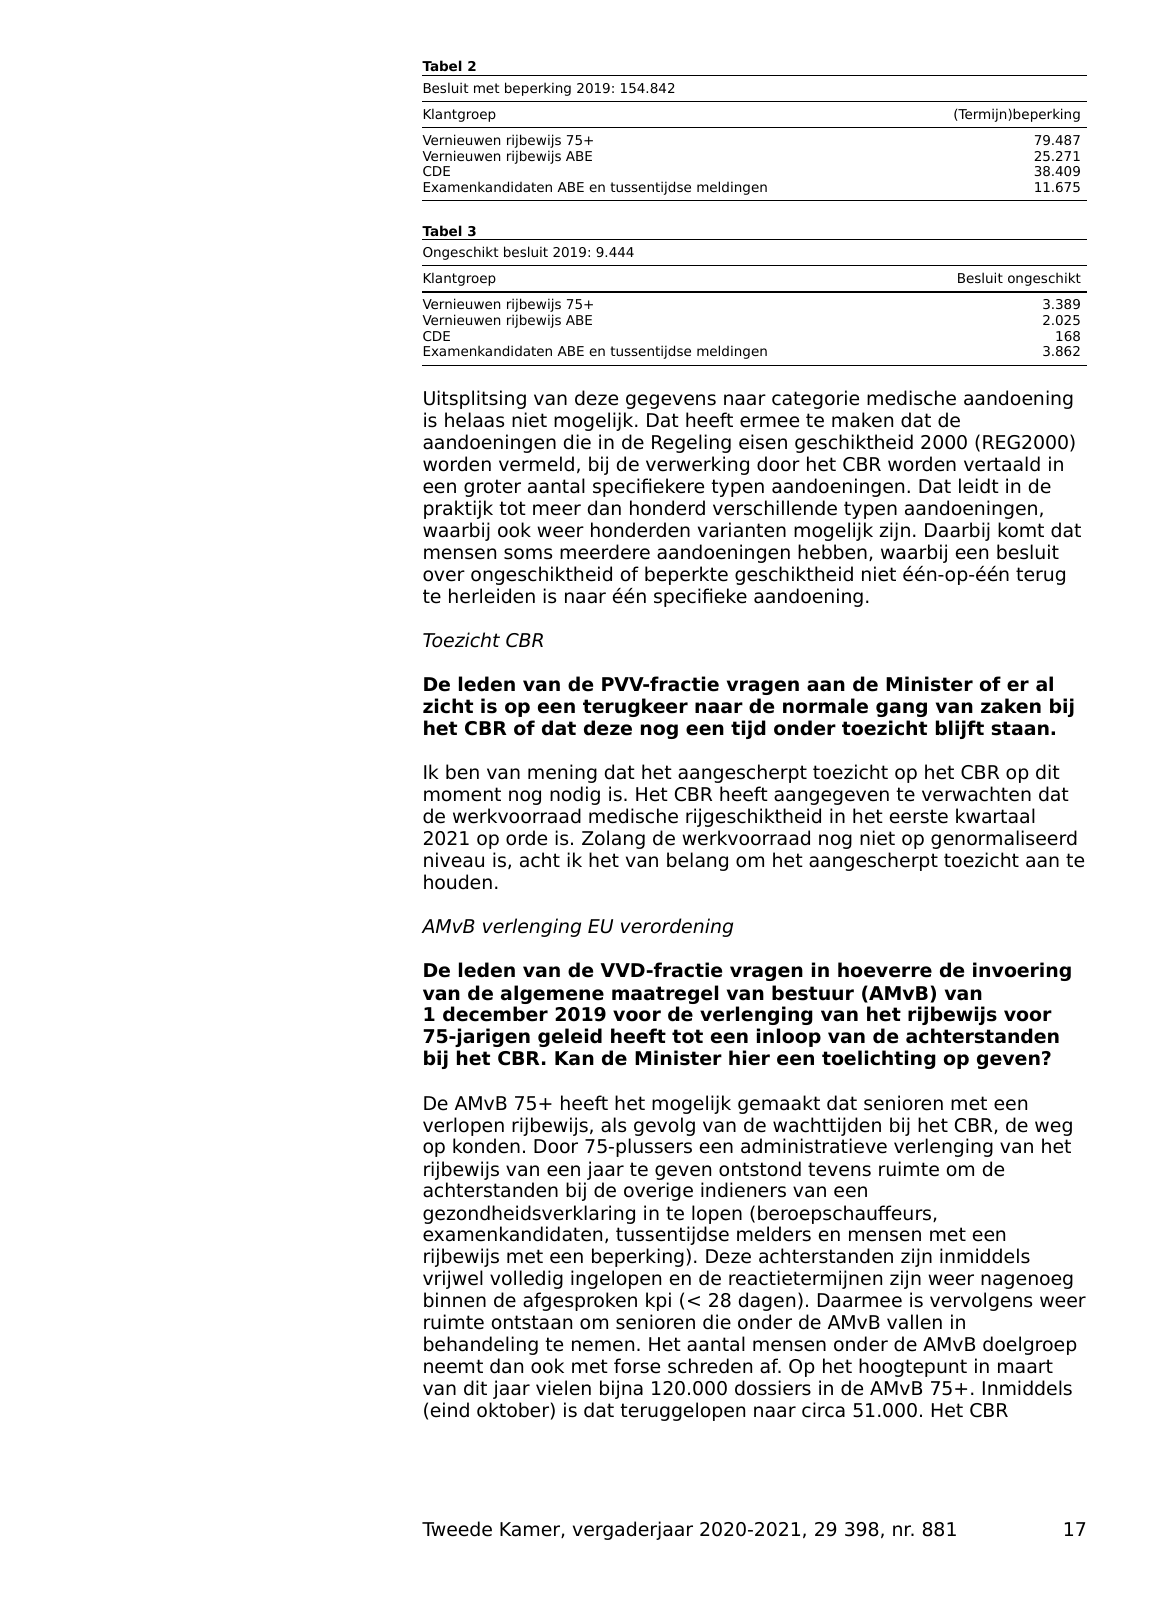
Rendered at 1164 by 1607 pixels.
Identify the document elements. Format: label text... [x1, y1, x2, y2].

table_cell Klantgroep [422, 266, 895, 291]
table_cell Klantgroep [422, 102, 895, 127]
table_cell Besluit ongeschikt [895, 266, 1087, 291]
text Ik ben van mening dat het aangescherpt toezicht op het CBR op dit moment nog nodig is. Het CBR heeft aangegeven te verwachten dat de werkvoorraad medische rijgeschiktheid in het eerste kwartaal 2021 op orde is. Zolang de werkvoorraad nog niet op genormaliseerd niveau is, acht ik het van belang om het aangescherpt toezicht aan te houden. [422, 762, 1087, 894]
text Uitsplitsing van deze gegevens naar categorie medische aandoening is helaas niet mogelijk. Dat heeft ermee te maken dat de aandoeningen die in de Regeling eisen geschiktheid 2000 (REG2000) worden vermeld, bij de verwerking door het CBR worden vertaald in een groter aantal specifiekere typen aandoeningen. Dat leidt in de praktijk tot meer dan honderd verschillende typen aandoeningen, waarbij ook weer honderden varianten mogelijk zijn. Daarbij komt dat mensen soms meerdere aandoeningen hebben, waarbij een besluit over ongeschiktheid of beperkte geschiktheid niet één-op-één terug te herleiden is naar één specifieke aandoening. [422, 388, 1087, 608]
subtitle AMvB verlenging EU verordening [422, 916, 1087, 938]
table_cell 38.409 [895, 164, 1087, 180]
table_header Tabel 3 [422, 223, 1087, 239]
table_cell Besluit met beperking 2019: 154.842 [422, 76, 895, 101]
table_cell Examenkandidaten ABE en tussentijdse meldingen [422, 344, 895, 365]
table_cell [895, 240, 1087, 265]
text De AMvB 75+ heeft het mogelijk gemaakt dat senioren met een verlopen rijbewijs, als gevolg van de wachttijden bij het CBR, de weg op konden. Door 75-plussers een administratieve verlenging van het rijbewijs van een jaar te geven ontstond tevens ruimte om de achterstanden bij de overige indieners van een gezondheidsverklaring in te lopen (beroepschauffeurs, examenkandidaten, tussentijdse melders en mensen met een rijbewijs met een beperking). Deze achterstanden zijn inmiddels vrijwel volledig ingelopen en de reactietermijnen zijn weer nagenoeg binnen de afgesproken kpi (< 28 dagen). Daarmee is vervolgens weer ruimte ontstaan om senioren die onder de AMvB vallen in behandeling te nemen. Het aantal mensen onder de AMvB doelgroep neemt dan ook met forse schreden af. Op het hoogtepunt in maart van dit jaar vielen bijna 120.000 dossiers in de AMvB 75+. Inmiddels (eind oktober) is dat teruggelopen naar circa 51.000. Het CBR [422, 1092, 1087, 1422]
table_cell CDE [422, 329, 895, 344]
table_cell 3.389 [895, 293, 1087, 313]
table_cell (Termijn)beperking [895, 102, 1087, 127]
table_cell Ongeschikt besluit 2019: 9.444 [422, 240, 895, 265]
table_cell Examenkandidaten ABE en tussentijdse meldingen [422, 180, 895, 200]
text De leden van de PVV-fractie vragen aan de Minister of er al zicht is op een terugkeer naar de normale gang van zaken bij het CBR of dat deze nog een tijd onder toezicht blijft staan. [422, 674, 1087, 740]
table_cell 11.675 [895, 180, 1087, 200]
subtitle Toezicht CBR [422, 630, 1087, 652]
table_cell Vernieuwen rijbewijs ABE [422, 149, 895, 164]
table_cell [895, 76, 1087, 101]
table_cell 168 [895, 329, 1087, 344]
table_header Tabel 2 [422, 59, 1087, 75]
table_cell 25.271 [895, 149, 1087, 164]
table_cell Vernieuwen rijbewijs ABE [422, 313, 895, 328]
table_cell Vernieuwen rijbewijs 75+ [422, 293, 895, 313]
table_cell CDE [422, 164, 895, 180]
table_cell 3.862 [895, 344, 1087, 365]
text De leden van de VVD-fractie vragen in hoeverre de invoering van de algemene maatregel van bestuur (AMvB) van 1 december 2019 voor de verlenging van het rijbewijs voor 75-jarigen geleid heeft tot een inloop van de achterstanden bij het CBR. Kan de Minister hier een toelichting op geven? [422, 960, 1087, 1070]
table_cell 2.025 [895, 313, 1087, 328]
table_cell Vernieuwen rijbewijs 75+ [422, 128, 895, 148]
table_cell 79.487 [895, 128, 1087, 148]
